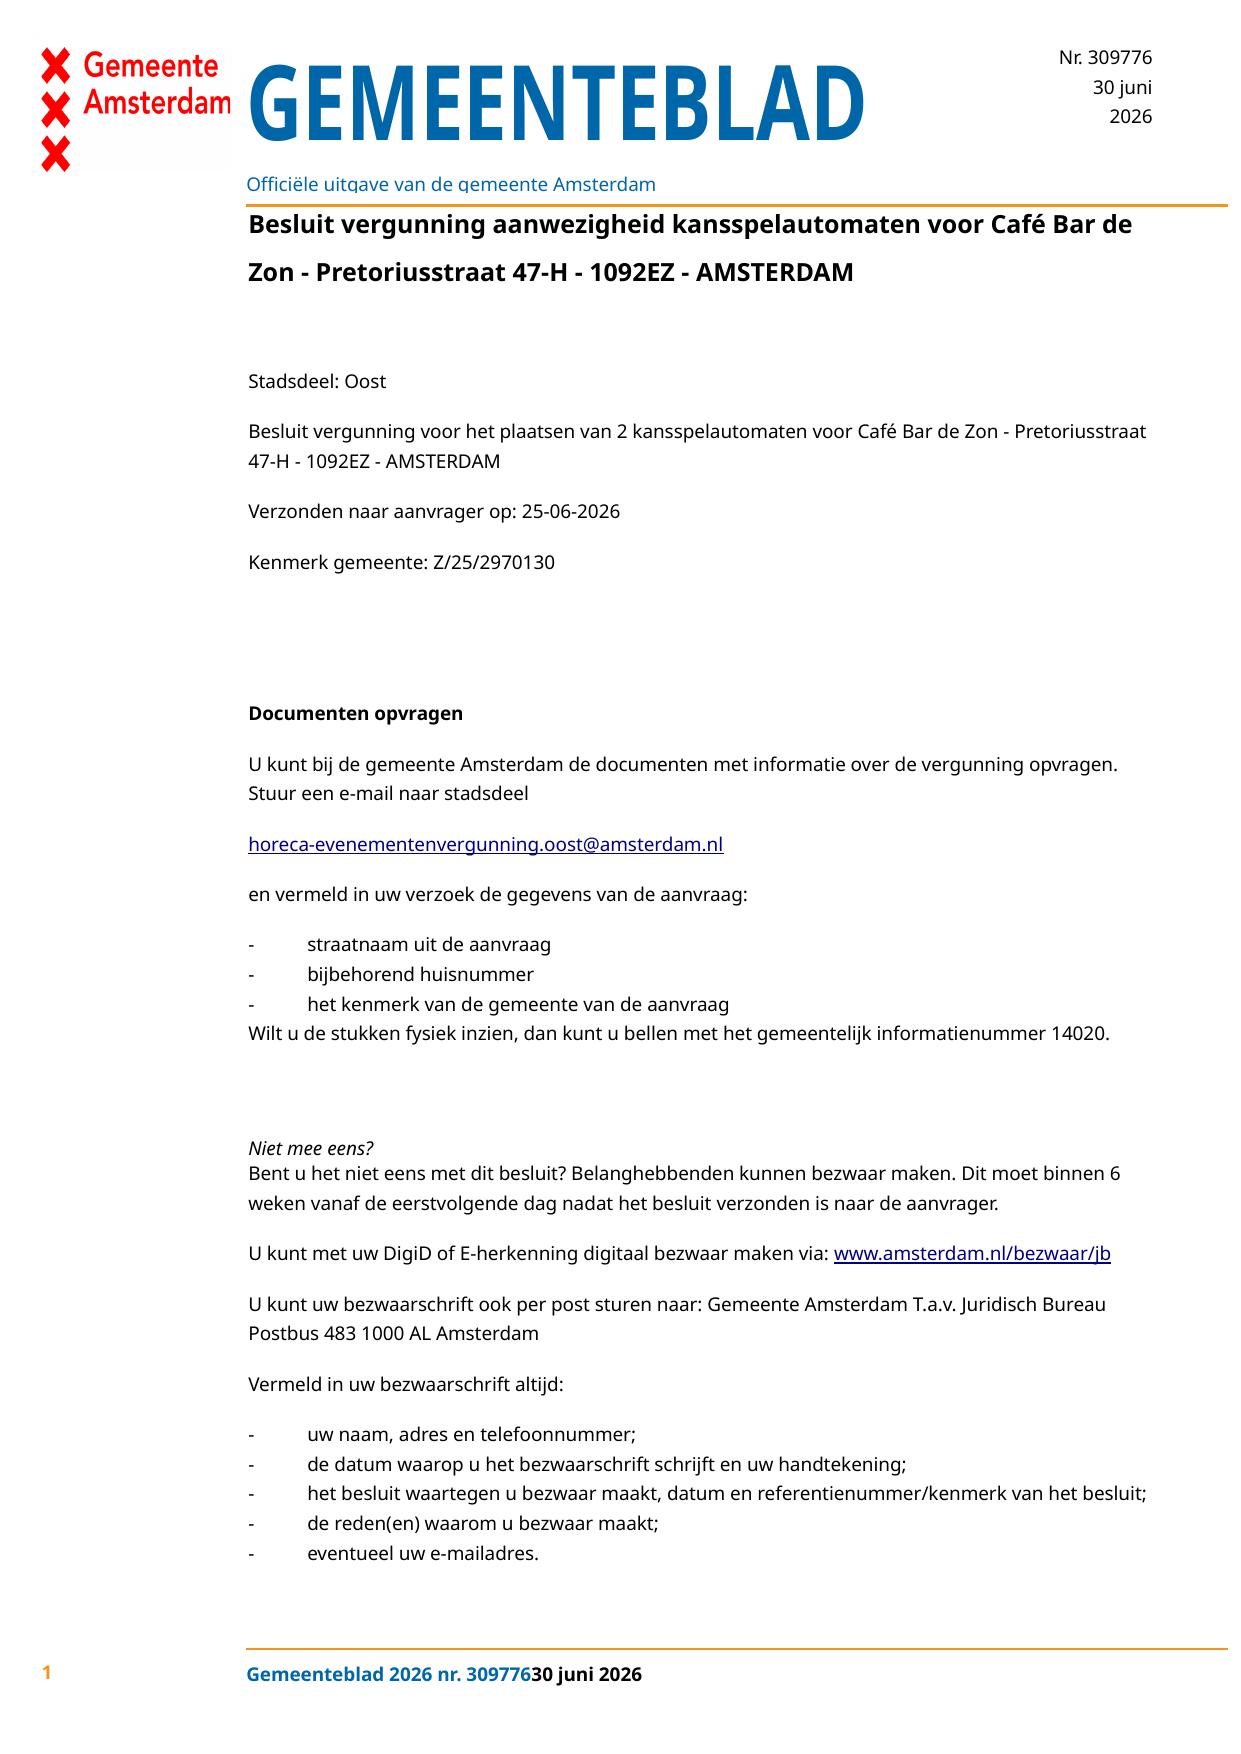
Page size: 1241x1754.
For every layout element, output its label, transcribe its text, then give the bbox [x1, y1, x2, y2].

text Wilt u de stukken fysiek inzien, dan kunt u bellen met het gemeentelijk informatienummer 14020. [248, 1020, 1152, 1046]
list uw naam, adres en telefoonnummer; [248, 1421, 1152, 1447]
text Documenten opvragen [248, 700, 1152, 726]
text U kunt bij de gemeente Amsterdam de documenten met informatie over de vergunning opvragen. Stuur een e-mail naar stadsdeel [248, 751, 1152, 806]
text Bent u het niet eens met dit besluit? Belanghebbenden kunnen bezwaar maken. Dit moet binnen 6 weken vanaf de eerstvolgende dag nadat het besluit verzonden is naar de aanvrager. [248, 1161, 1152, 1216]
list het kenmerk van de gemeente van de aanvraag [248, 991, 1152, 1017]
text U kunt met uw DigiD of E-herkenning digitaal bezwaar maken via: www.amsterdam.nl/bezwaar/jb [248, 1241, 1152, 1266]
text Verzonden naar aanvrager op: 25-06-2026 [248, 499, 1152, 524]
list eventueel uw e-mailadres. [248, 1540, 1152, 1565]
text U kunt uw bezwaarschrift ook per post sturen naar: Gemeente Amsterdam T.a.v. Juridisch Bureau Postbus 483 1000 AL Amsterdam [248, 1291, 1152, 1346]
text Besluit vergunning voor het plaatsen van 2 kansspelautomaten voor Café Bar de Zon - Pretoriusstraat 47-H - 1092EZ - AMSTERDAM [248, 419, 1152, 474]
text Niet mee eens? [248, 1135, 1152, 1161]
list straatnaam uit de aanvraag [248, 932, 1152, 957]
text en vermeld in uw verzoek de gegevens van de aanvraag: [248, 881, 1152, 907]
list bijbehorend huisnummer [248, 961, 1152, 987]
text Vermeld in uw bezwaarschrift altijd: [248, 1371, 1152, 1397]
text horeca-evenementenvergunning.oost@amsterdam.nl [248, 831, 1152, 857]
list de reden(en) waarom u bezwaar maakt; [248, 1510, 1152, 1536]
list de datum waarop u het bezwaarschrift schrijft en uw handtekening; [248, 1451, 1152, 1477]
picture [41, 47, 231, 172]
list het besluit waartegen u bezwaar maakt, datum en referentienummer/kenmerk van het besluit; [248, 1481, 1152, 1506]
text Kenmerk gemeente: Z/25/2970130 [248, 549, 1152, 575]
text Besluit vergunning aanwezigheid kansspelautomaten voor Café Bar de Zon - Pretoriusstraat 47-H - 1092EZ - AMSTERDAM [248, 207, 1152, 288]
text Stadsdeel: Oost [248, 368, 1152, 394]
